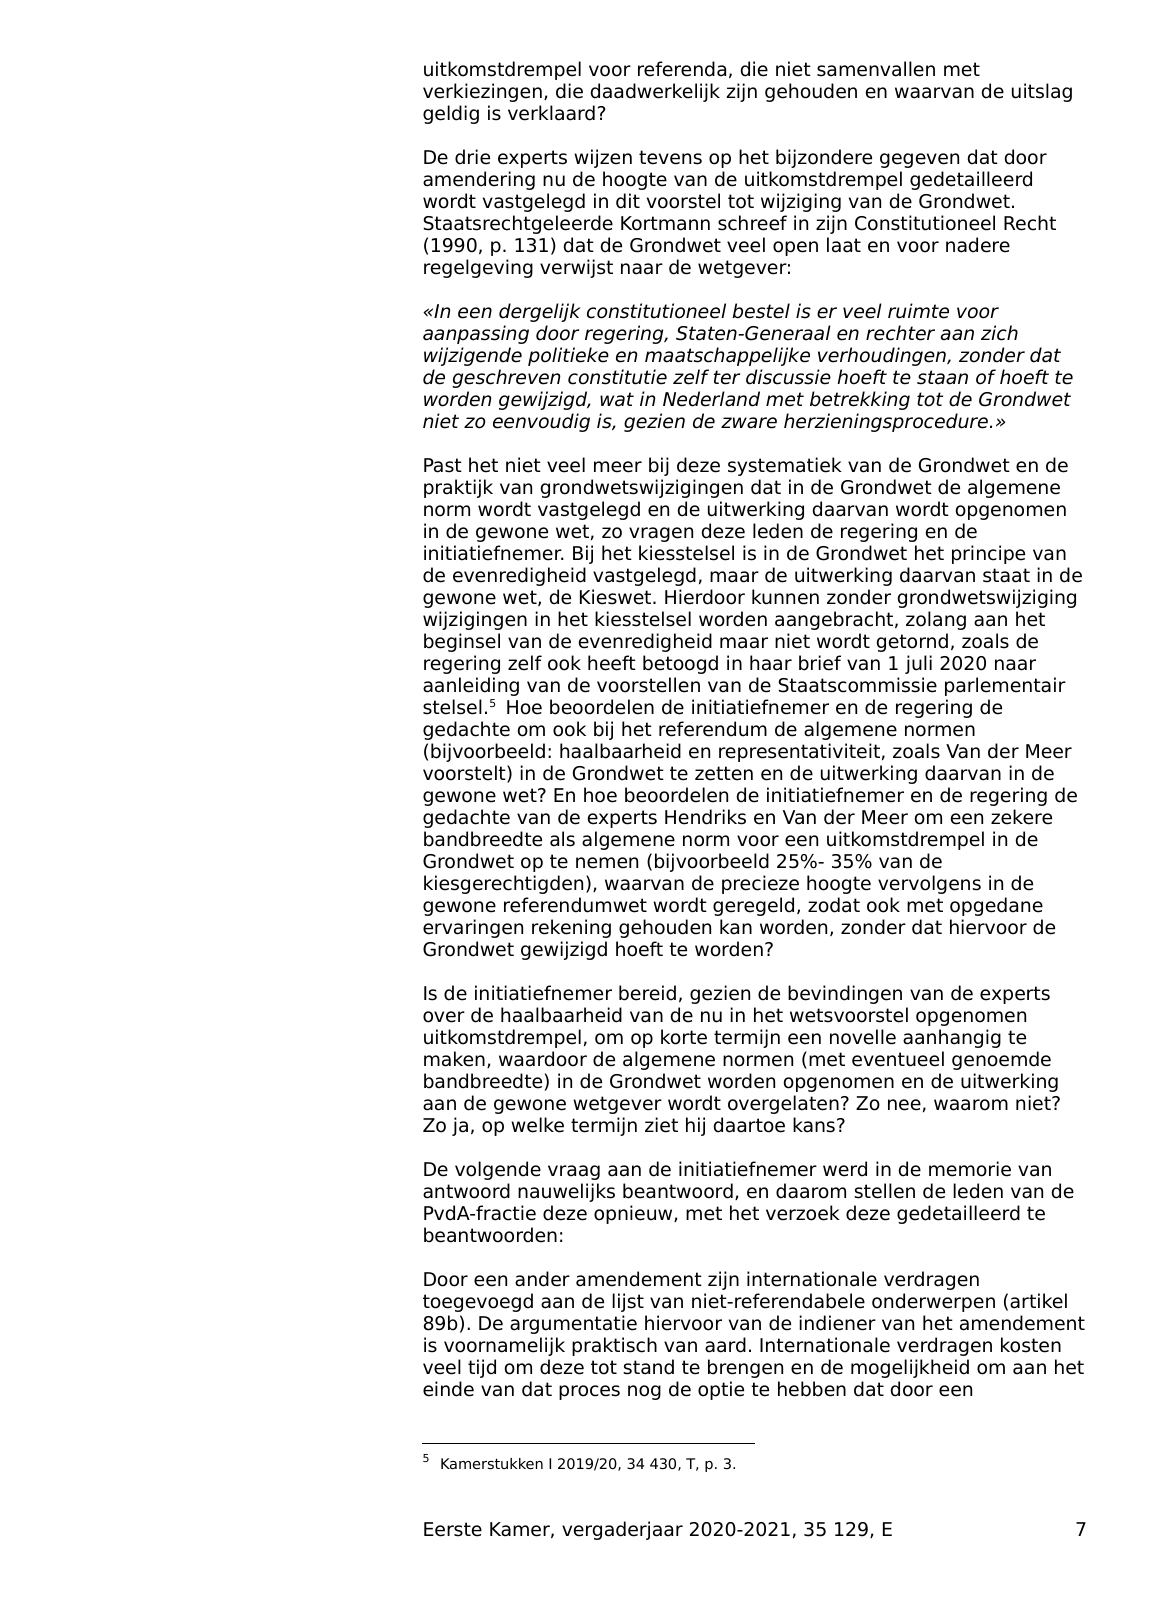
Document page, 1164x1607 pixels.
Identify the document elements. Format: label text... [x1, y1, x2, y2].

text uitkomstdrempel voor referenda, die niet samenvallen met verkiezingen, die daadwerkelijk zijn gehouden en waarvan de uitslag geldig is verklaard? [422, 59, 1087, 125]
text De drie experts wijzen tevens op het bijzondere gegeven dat door amendering nu de hoogte van de uitkomstdrempel gedetailleerd wordt vastgelegd in dit voorstel tot wijziging van de Grondwet. Staatsrechtgeleerde Kortmann schreef in zijn Constitutioneel Recht (1990, p. 131) dat de Grondwet veel open laat en voor nadere regelgeving verwijst naar de wetgever: [422, 147, 1087, 279]
text Door een ander amendement zijn internationale verdragen toegevoegd aan de lijst van niet-referendabele onderwerpen (artikel 89b). De argumentatie hiervoor van de indiener van het amendement is voornamelijk praktisch van aard. Internationale verdragen kosten veel tijd om deze tot stand te brengen en de mogelijkheid om aan het einde van dat proces nog de optie te hebben dat door een [422, 1269, 1087, 1401]
text Is de initiatiefnemer bereid, gezien de bevindingen van de experts over de haalbaarheid van de nu in het wetsvoorstel opgenomen uitkomstdrempel, om op korte termijn een novelle aanhangig te maken, waardoor de algemene normen (met eventueel genoemde bandbreedte) in de Grondwet worden opgenomen en de uitwerking aan de gewone wetgever wordt overgelaten? Zo nee, waarom niet? Zo ja, op welke termijn ziet hij daartoe kans? [422, 983, 1087, 1137]
text Kamerstukken I 2019/20, 34 430, T, p. 3. [422, 1452, 1087, 1474]
text «In een dergelijk constitutioneel bestel is er veel ruimte voor aanpassing door regering, Staten-Generaal en rechter aan zich wijzigende politieke en maatschappelijke verhoudingen, zonder dat de geschreven constitutie zelf ter discussie hoeft te staan of hoeft te worden gewijzigd, wat in Nederland met betrekking tot de Grondwet niet zo eenvoudig is, gezien de zware herzieningsprocedure.» [422, 301, 1087, 433]
text Past het niet veel meer bij deze systematiek van de Grondwet en de praktijk van grondwetswijzigingen dat in de Grondwet de algemene norm wordt vastgelegd en de uitwerking daarvan wordt opgenomen in de gewone wet, zo vragen deze leden de regering en de initiatiefnemer. Bij het kiesstelsel is in de Grondwet het principe van de evenredigheid vastgelegd, maar de uitwerking daarvan staat in de gewone wet, de Kieswet. Hierdoor kunnen zonder grondwetswijziging wijzigingen in het kiesstelsel worden aangebracht, zolang aan het beginsel van de evenredigheid maar niet wordt getornd, zoals de regering zelf ook heeft betoogd in haar brief van 1 juli 2020 naar aanleiding van de voorstellen van de Staatscommissie parlementair stelsel. Hoe beoordelen de initiatiefnemer en de regering de gedachte om ook bij het referendum de algemene normen (bijvoorbeeld: haalbaarheid en representativiteit, zoals Van der Meer voorstelt) in de Grondwet te zetten en de uitwerking daarvan in de gewone wet? En hoe beoordelen de initiatiefnemer en de regering de gedachte van de experts Hendriks en Van der Meer om een zekere bandbreedte als algemene norm voor een uitkomstdrempel in de Grondwet op te nemen (bijvoorbeeld 25%- 35% van de kiesgerechtigden), waarvan de precieze hoogte vervolgens in de gewone referendumwet wordt geregeld, zodat ook met opgedane ervaringen rekening gehouden kan worden, zonder dat hiervoor de Grondwet gewijzigd hoeft te worden? [422, 455, 1087, 961]
text De volgende vraag aan de initiatiefnemer werd in de memorie van antwoord nauwelijks beantwoord, en daarom stellen de leden van de PvdA-fractie deze opnieuw, met het verzoek deze gedetailleerd te beantwoorden: [422, 1159, 1087, 1247]
